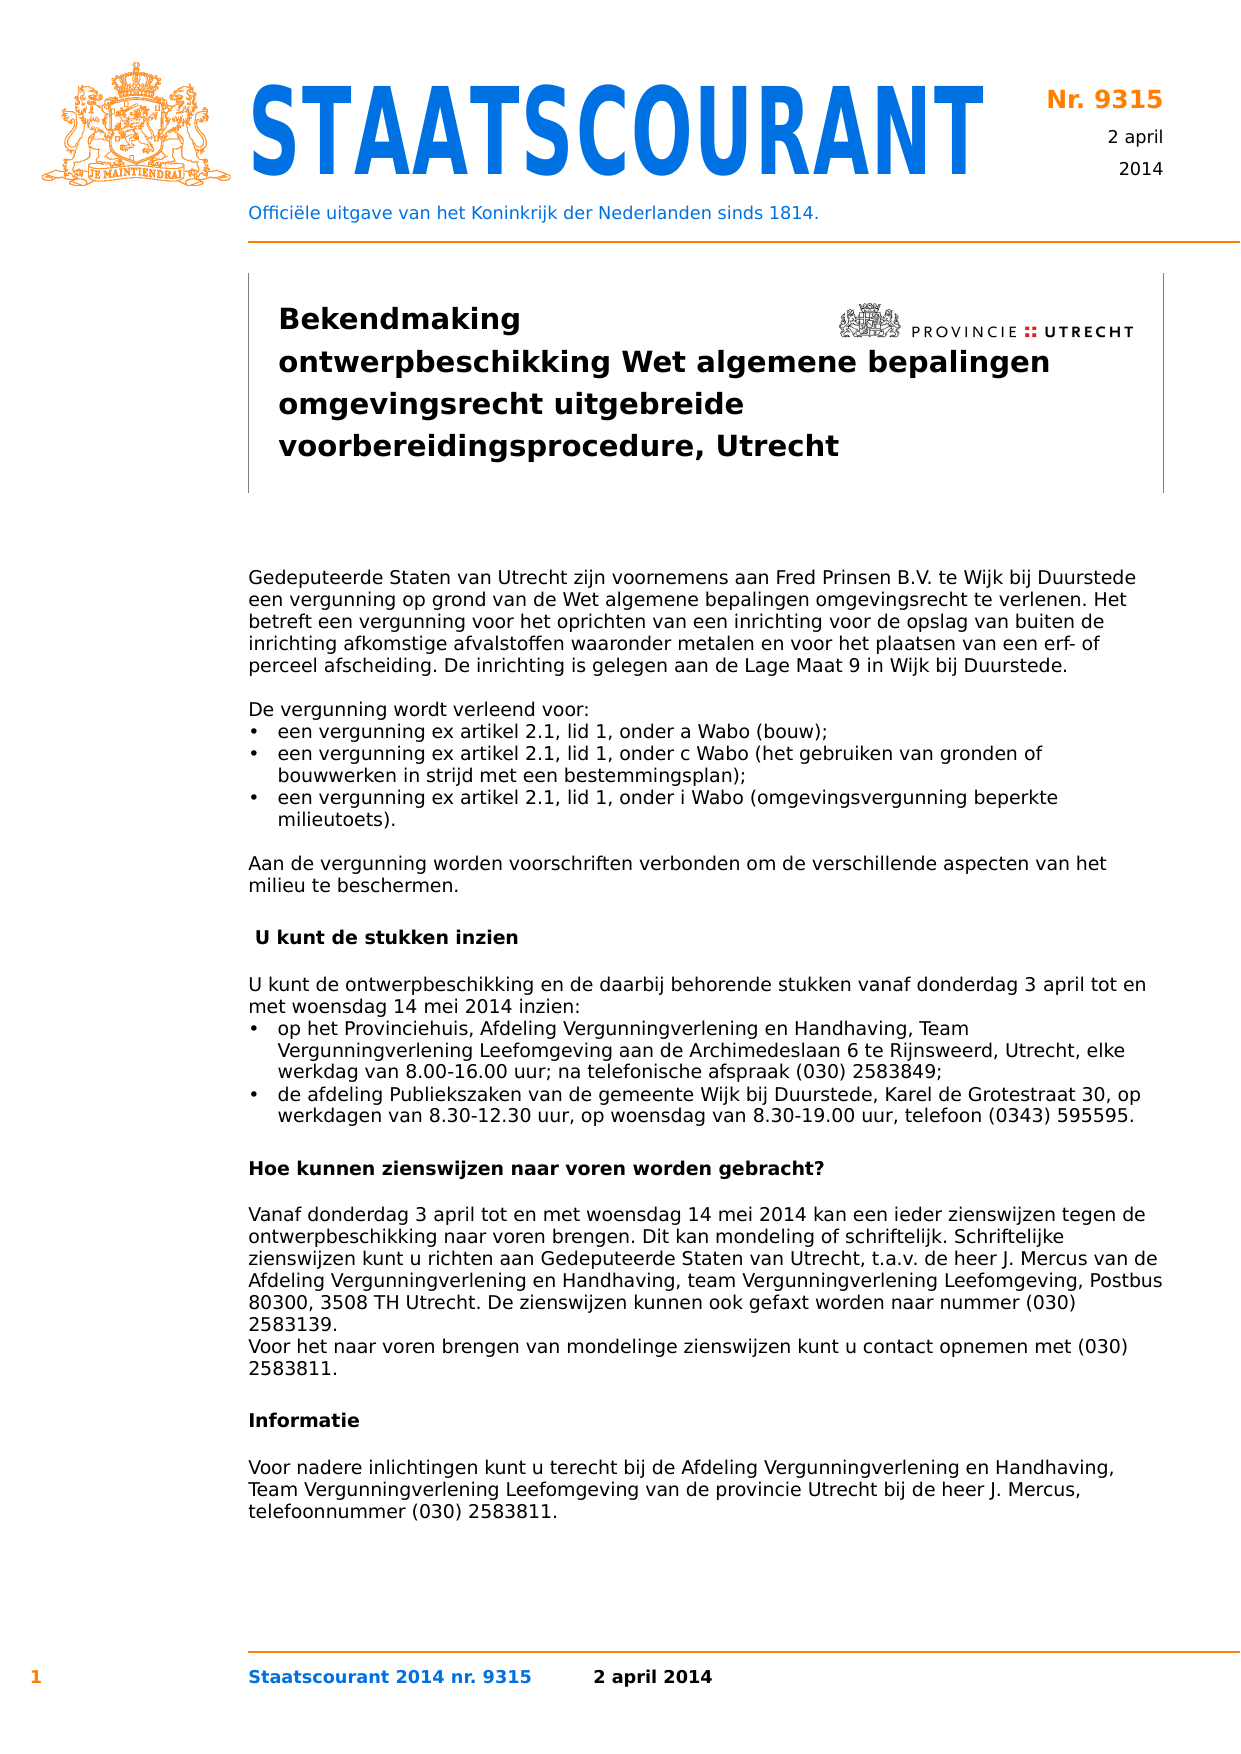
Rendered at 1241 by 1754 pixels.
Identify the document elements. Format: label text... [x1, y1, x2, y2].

subtitle Informatie [248, 1410, 1163, 1432]
table_header Nr. 9315 [998, 62, 1240, 121]
table_header [25, 62, 248, 241]
text Aan de vergunning worden voorschriften verbonden om de verschillende aspecten van het milieu te beschermen. [248, 853, 1163, 897]
text • een vergunning ex artikel 2.1, lid 1, onder c Wabo (het gebruiken van gronden of bouwwerken in strijd met een bestemmingsplan); [248, 743, 1163, 787]
subtitle Bekendmaking ontwerpbeschikking Wet algemene bepalingen omgevingsrecht uitgebreide voorbereidingsprocedure, Utrecht [249, 273, 1163, 493]
text Vanaf donderdag 3 april tot en met woensdag 14 mei 2014 kan een ieder zienswijzen tegen de ontwerpbeschikking naar voren brengen. Dit kan mondeling of schriftelijk. Schriftelijke zienswijzen kunt u richten aan Gedeputeerde Staten van Utrecht, t.a.v. de heer J. Mercus van de Afdeling Vergunningverlening en Handhaving, team Vergunningverlening Leefomgeving, Postbus 80300, 3508 TH Utrecht. De zienswijzen kunnen ook gefaxt worden naar nummer (030) 2583139. [248, 1204, 1163, 1336]
text • op het Provinciehuis, Afdeling Vergunningverlening en Handhaving, Team Vergunningverlening Leefomgeving aan de Archimedeslaan 6 te Rijnsweerd, Utrecht, elke werkdag van 8.00-16.00 uur; na telefonische afspraak (030) 2583849; [248, 1017, 1163, 1083]
table_cell Officiële uitgave van het Koninkrijk der Nederlanden sinds 1814. [248, 203, 1240, 241]
picture [41, 62, 231, 186]
text • een vergunning ex artikel 2.1, lid 1, onder i Wabo (omgevingsvergunning beperkte milieutoets). [248, 787, 1163, 831]
text • de afdeling Publiekszaken van de gemeente Wijk bij Duurstede, Karel de Grotestraat 30, op werkdagen van 8.30-12.30 uur, op woensdag van 8.30-19.00 uur, telefoon (0343) 595595. [248, 1083, 1163, 1127]
text De vergunning wordt verleend voor: [248, 699, 1163, 721]
table_cell 2 april [998, 121, 1240, 153]
text Gedeputeerde Staten van Utrecht zijn voornemens aan Fred Prinsen B.V. te Wijk bij Duurstede een vergunning op grond van de Wet algemene bepalingen omgevingsrecht te verlenen. Het betreft een vergunning voor het oprichten van een inrichting voor de opslag van buiten de inrichting afkomstige afvalstoffen waaronder metalen en voor het plaatsen van een erf- of perceel afscheiding. De inrichting is gelegen aan de Lage Maat 9 in Wijk bij Duurstede. [248, 567, 1163, 677]
table_cell 2014 [998, 153, 1240, 203]
subtitle Hoe kunnen zienswijzen naar voren worden gebracht? [248, 1157, 1163, 1179]
text • een vergunning ex artikel 2.1, lid 1, onder a Wabo (bouw); [248, 721, 1163, 743]
table_header STAATSCOURANT [248, 62, 998, 203]
subtitle U kunt de stukken inzien [248, 927, 1163, 948]
text Voor het naar voren brengen van mondelinge zienswijzen kunt u contact opnemen met (030) 2583811. [248, 1336, 1163, 1380]
text Voor nadere inlichtingen kunt u terecht bij de Afdeling Vergunningverlening en Handhaving, Team Vergunningverlening Leefomgeving van de provincie Utrecht bij de heer J. Mercus, telefoonnummer (030) 2583811. [248, 1457, 1163, 1523]
picture [838, 302, 1134, 338]
text U kunt de ontwerpbeschikking en de daarbij behorende stukken vanaf donderdag 3 april tot en met woensdag 14 mei 2014 inzien: [248, 973, 1163, 1017]
